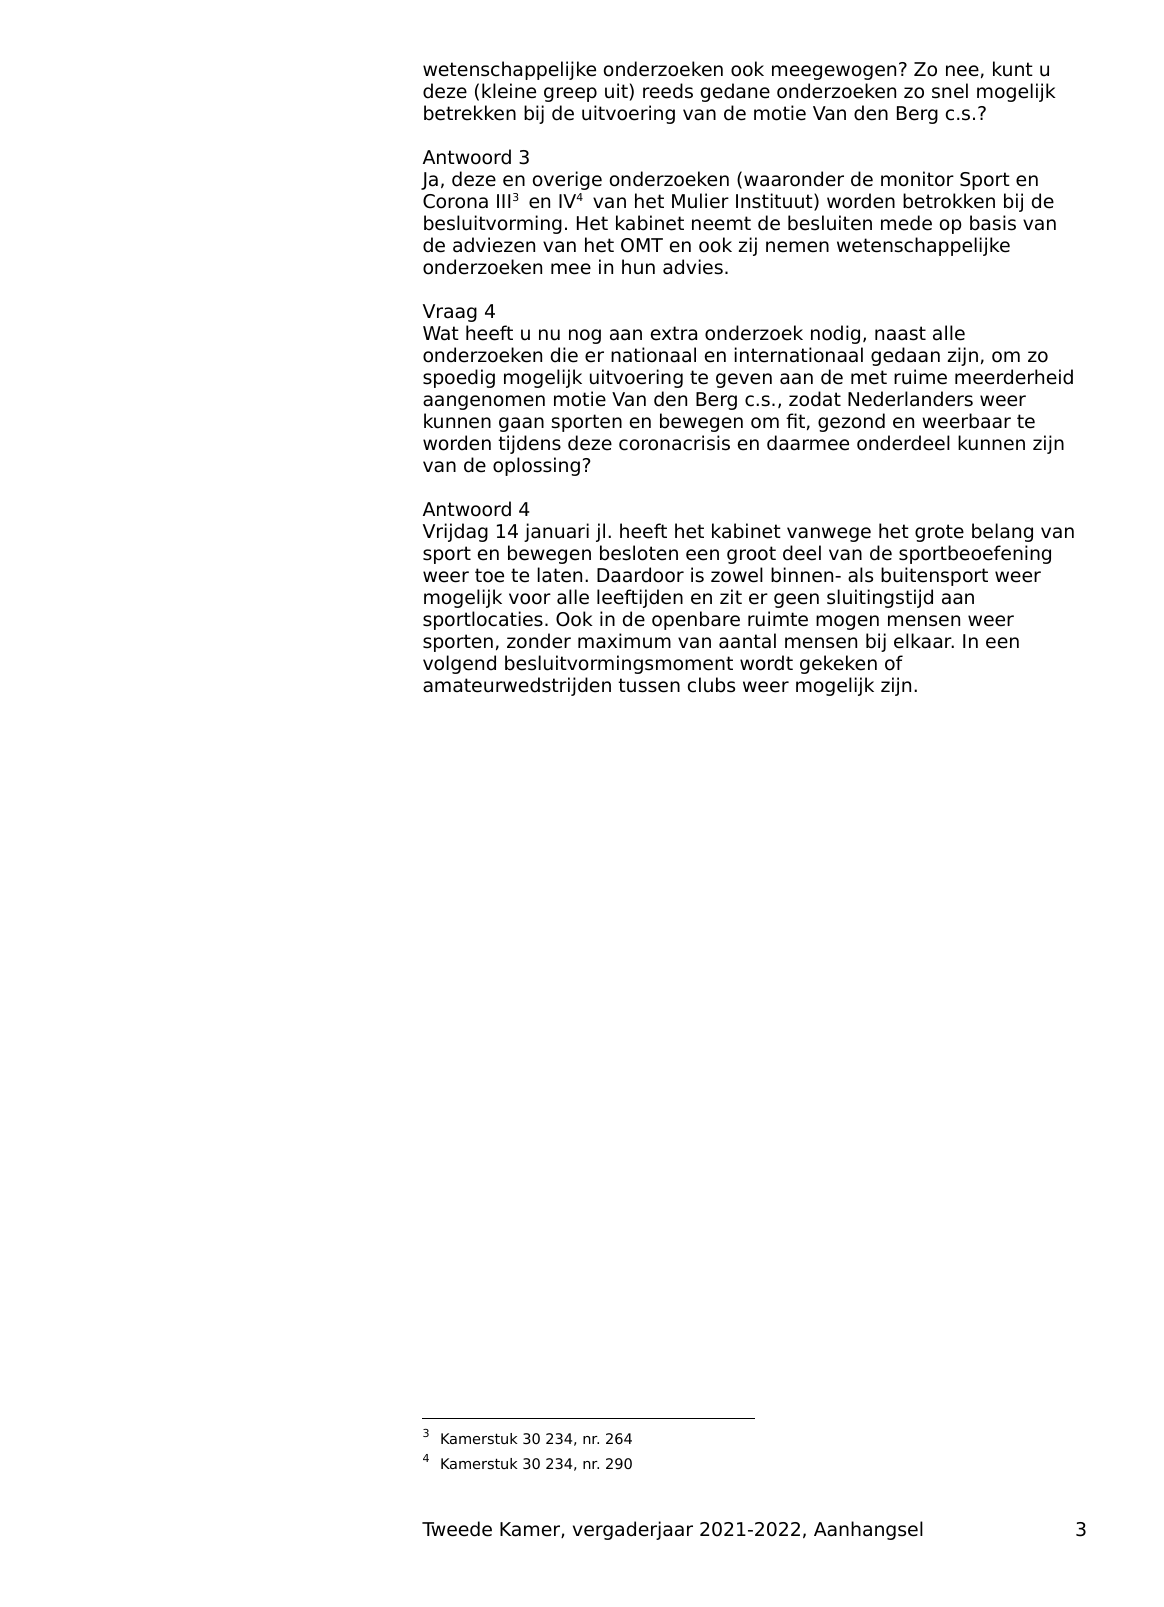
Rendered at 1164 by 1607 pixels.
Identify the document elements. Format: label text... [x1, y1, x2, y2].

text Antwoord 3 [422, 147, 1087, 169]
text Ja, deze en overige onderzoeken (waaronder de monitor Sport en Corona III en IV van het Mulier Instituut) worden betrokken bij de besluitvorming. Het kabinet neemt de besluiten mede op basis van de adviezen van het OMT en ook zij nemen wetenschappelijke onderzoeken mee in hun advies. [422, 169, 1087, 279]
text wetenschappelijke onderzoeken ook meegewogen? Zo nee, kunt u deze (kleine greep uit) reeds gedane onderzoeken zo snel mogelijk betrekken bij de uitvoering van de motie Van den Berg c.s.? [422, 59, 1087, 125]
text Kamerstuk 30 234, nr. 290 [422, 1452, 1087, 1474]
text Kamerstuk 30 234, nr. 264 [422, 1427, 1087, 1449]
text Vrijdag 14 januari jl. heeft het kabinet vanwege het grote belang van sport en bewegen besloten een groot deel van de sportbeoefening weer toe te laten. Daardoor is zowel binnen- als buitensport weer mogelijk voor alle leeftijden en zit er geen sluitingstijd aan sportlocaties. Ook in de openbare ruimte mogen mensen weer sporten, zonder maximum van aantal mensen bij elkaar. In een volgend besluitvormingsmoment wordt gekeken of amateurwedstrijden tussen clubs weer mogelijk zijn. [422, 521, 1087, 697]
text Vraag 4 [422, 301, 1087, 323]
text Wat heeft u nu nog aan extra onderzoek nodig, naast alle onderzoeken die er nationaal en internationaal gedaan zijn, om zo spoedig mogelijk uitvoering te geven aan de met ruime meerderheid aangenomen motie Van den Berg c.s., zodat Nederlanders weer kunnen gaan sporten en bewegen om fit, gezond en weerbaar te worden tijdens deze coronacrisis en daarmee onderdeel kunnen zijn van de oplossing? [422, 323, 1087, 477]
text Antwoord 4 [422, 499, 1087, 521]
